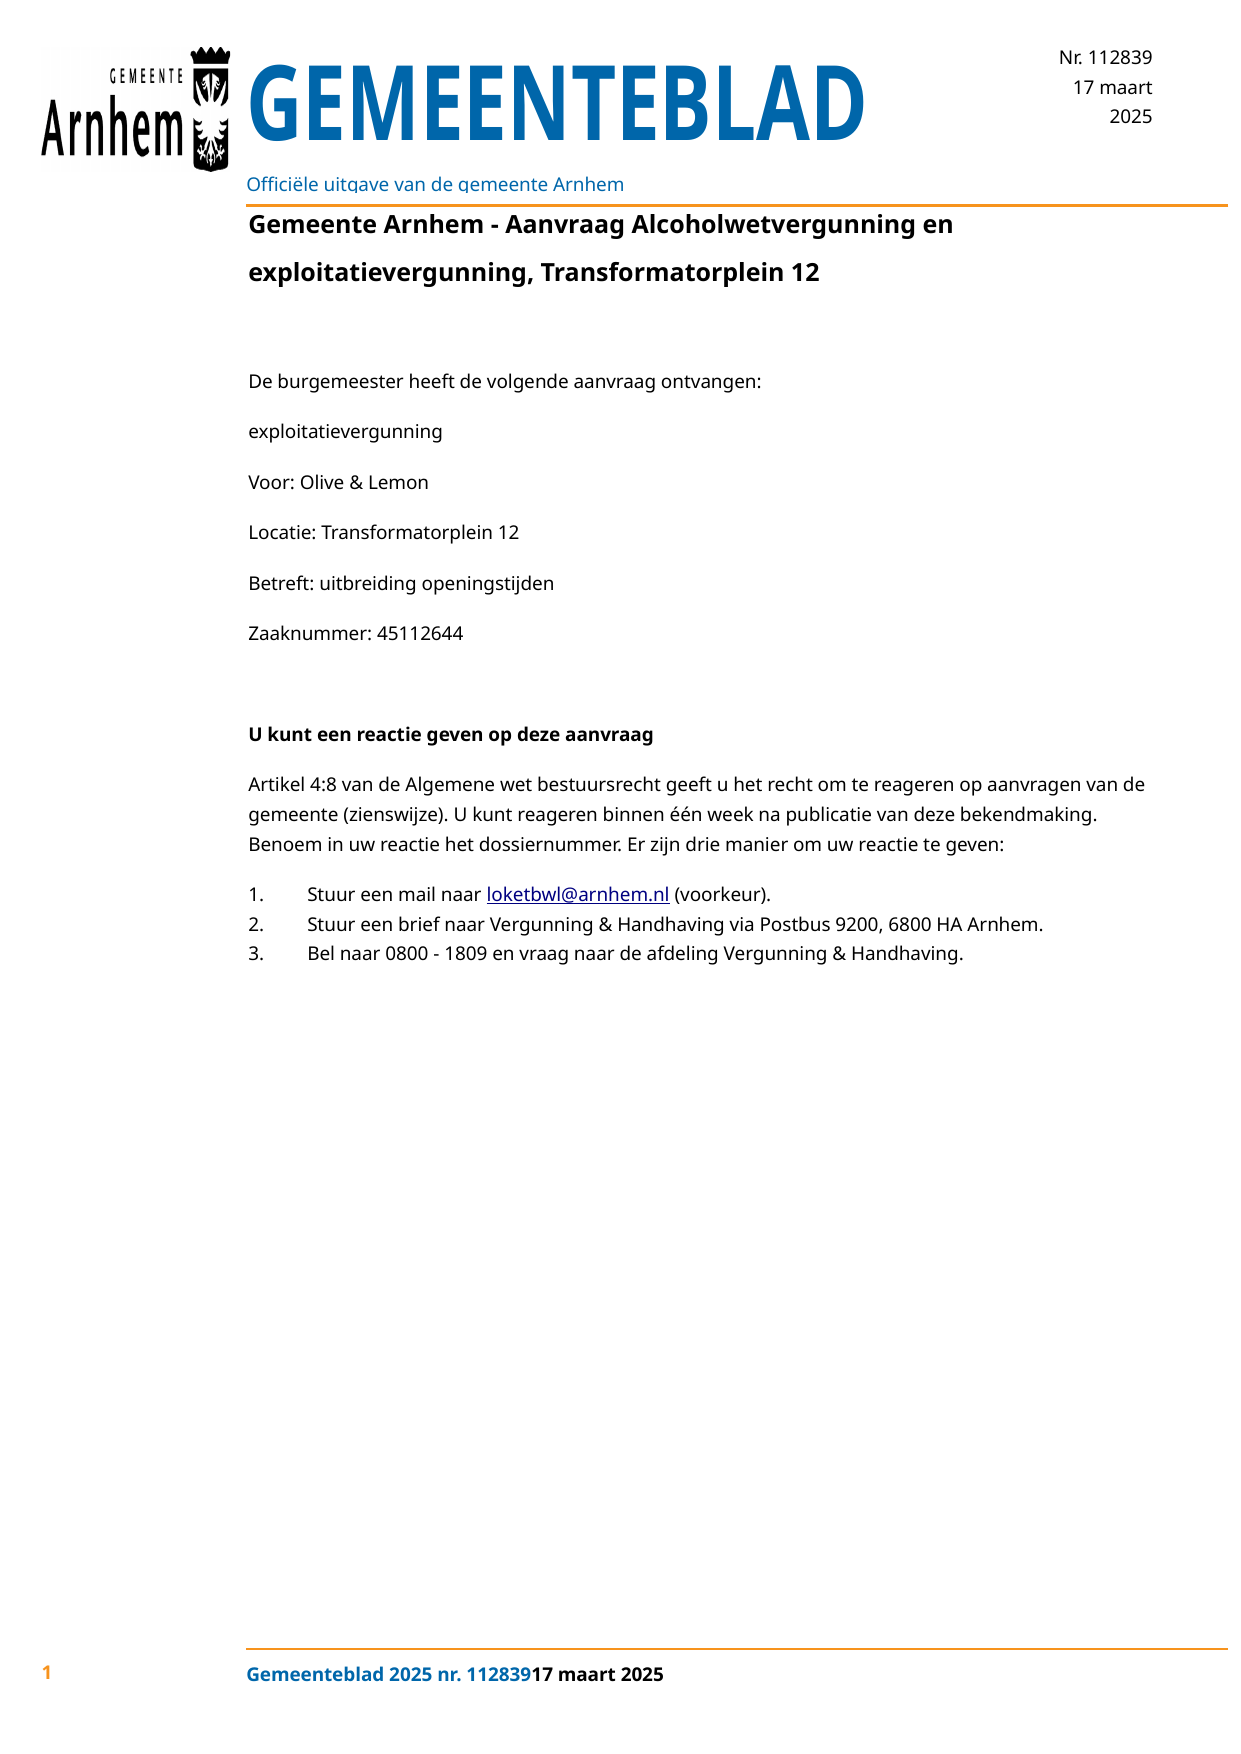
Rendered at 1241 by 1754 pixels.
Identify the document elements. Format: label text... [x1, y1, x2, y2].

text Betreft: uitbreiding openingstijden [248, 570, 1152, 596]
text Voor: Olive & Lemon [248, 469, 1152, 495]
text Gemeente Arnhem - Aanvraag Alcoholwetvergunning en exploitatievergunning, Transformatorplein 12 [248, 207, 1152, 288]
list Stuur een brief naar Vergunning & Handhaving via Postbus 9200, 6800 HA Arnhem. [248, 911, 1152, 937]
list Bel naar 0800 - 1809 en vraag naar de afdeling Vergunning & Handhaving. [248, 940, 1152, 966]
picture [41, 47, 231, 172]
text De burgemeester heeft de volgende aanvraag ontvangen: [248, 368, 1152, 394]
text Artikel 4:8 van de Algemene wet bestuursrecht geeft u het recht om te reageren op aanvragen van de gemeente (zienswijze). U kunt reageren binnen één week na publicatie van deze bekendmaking. Benoem in uw reactie het dossiernummer. Er zijn drie manier om uw reactie te geven: [248, 772, 1152, 857]
text Zaaknummer: 45112644 [248, 620, 1152, 646]
list Stuur een mail naar loketbwl@arnhem.nl (voorkeur). [248, 881, 1152, 907]
text Locatie: Transformatorplein 12 [248, 519, 1152, 545]
text U kunt een reactie geven op deze aanvraag [248, 721, 1152, 747]
text exploitatievergunning [248, 419, 1152, 444]
